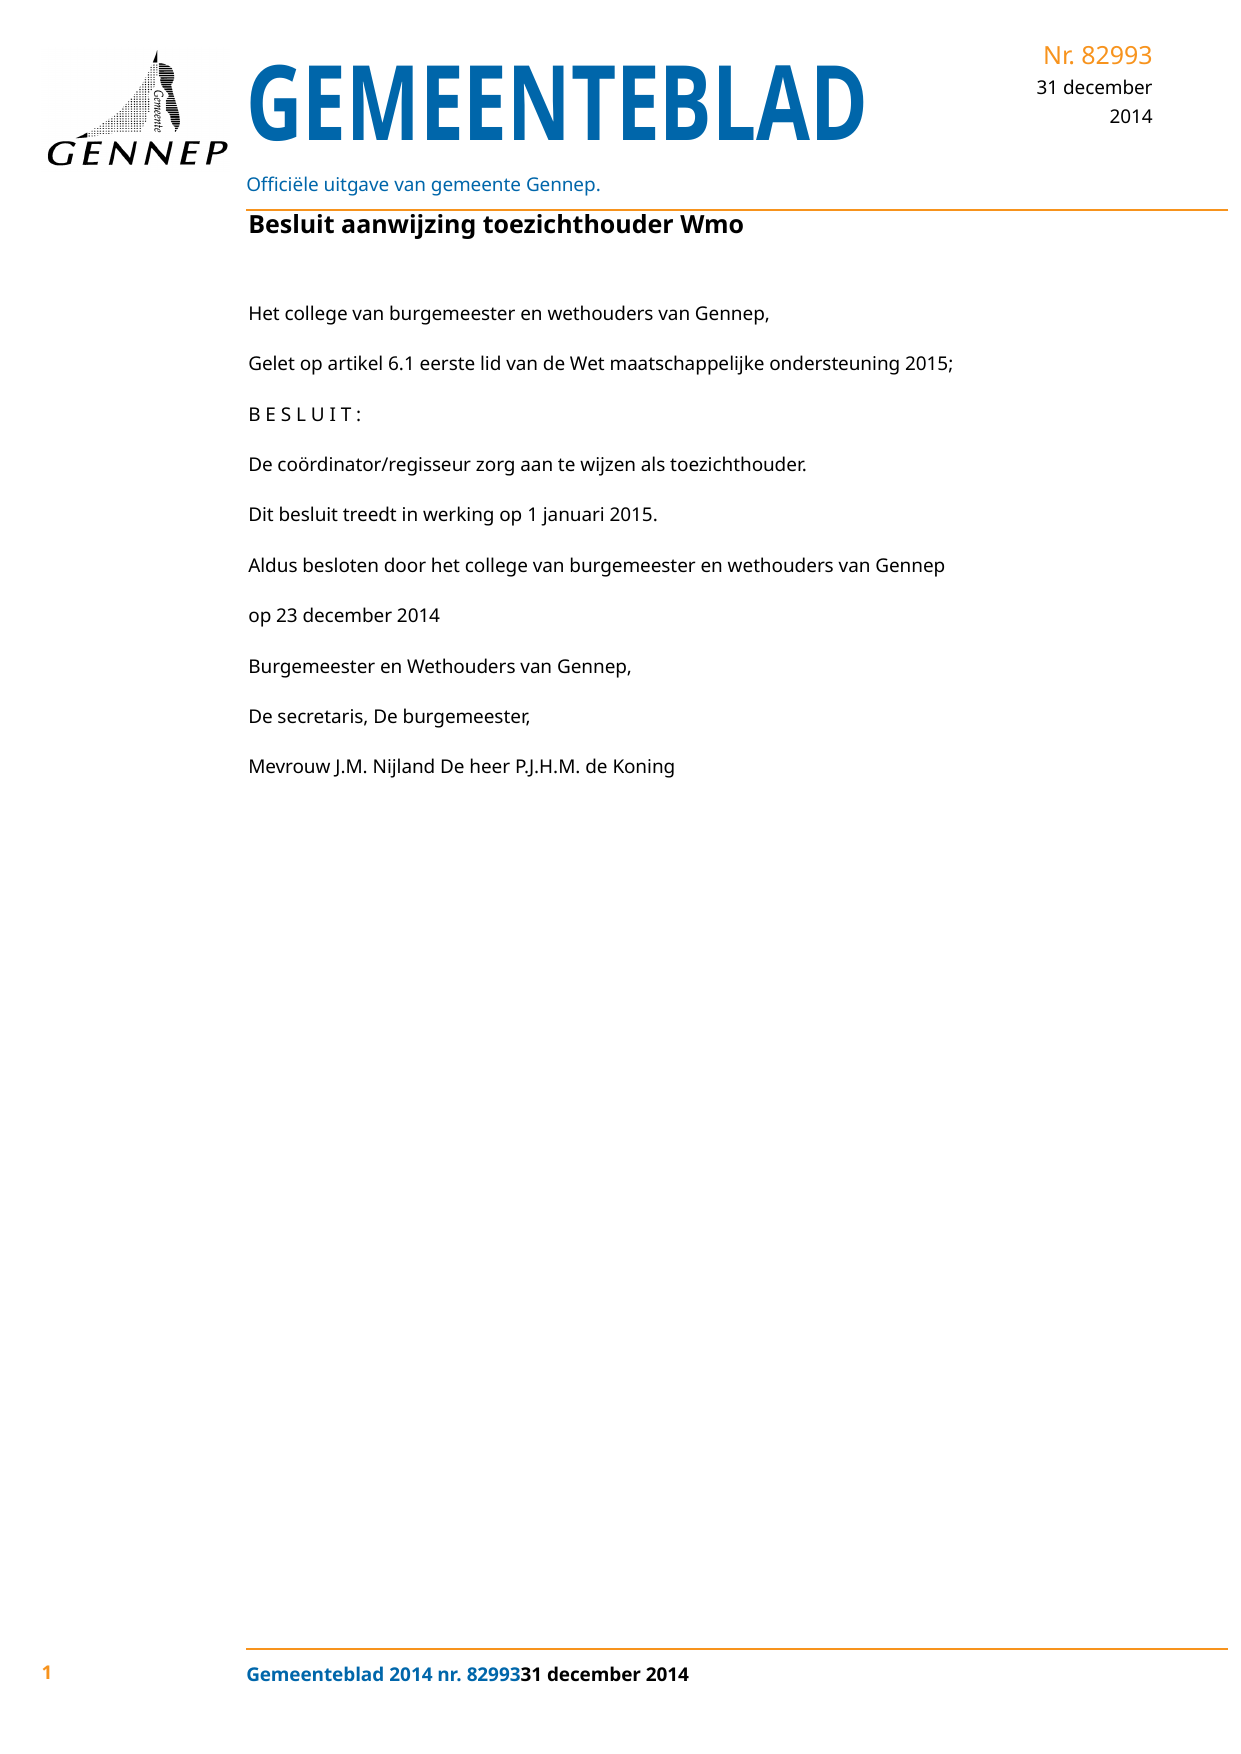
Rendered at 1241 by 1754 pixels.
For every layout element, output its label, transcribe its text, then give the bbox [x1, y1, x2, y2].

text Mevrouw J.M. Nijland De heer P.J.H.M. de Koning [248, 754, 1152, 779]
text Burgemeester en Wethouders van Gennep, [248, 653, 1152, 678]
text Gelet op artikel 6.1 eerste lid van de Wet maatschappelijke ondersteuning 2015; [248, 350, 1152, 376]
picture [41, 47, 231, 172]
text Dit besluit treedt in werking op 1 januari 2015. [248, 502, 1152, 527]
text Het college van burgemeester en wethouders van Gennep, [248, 300, 1152, 326]
text Besluit aanwijzing toezichthouder Wmo [248, 211, 1152, 241]
text Aldus besloten door het college van burgemeester en wethouders van Gennep [248, 552, 1152, 578]
text B E S L U I T : [248, 401, 1152, 426]
text op 23 december 2014 [248, 602, 1152, 628]
text De secretaris, De burgemeester, [248, 703, 1152, 729]
text De coördinator/regisseur zorg aan te wijzen als toezichthouder. [248, 451, 1152, 477]
